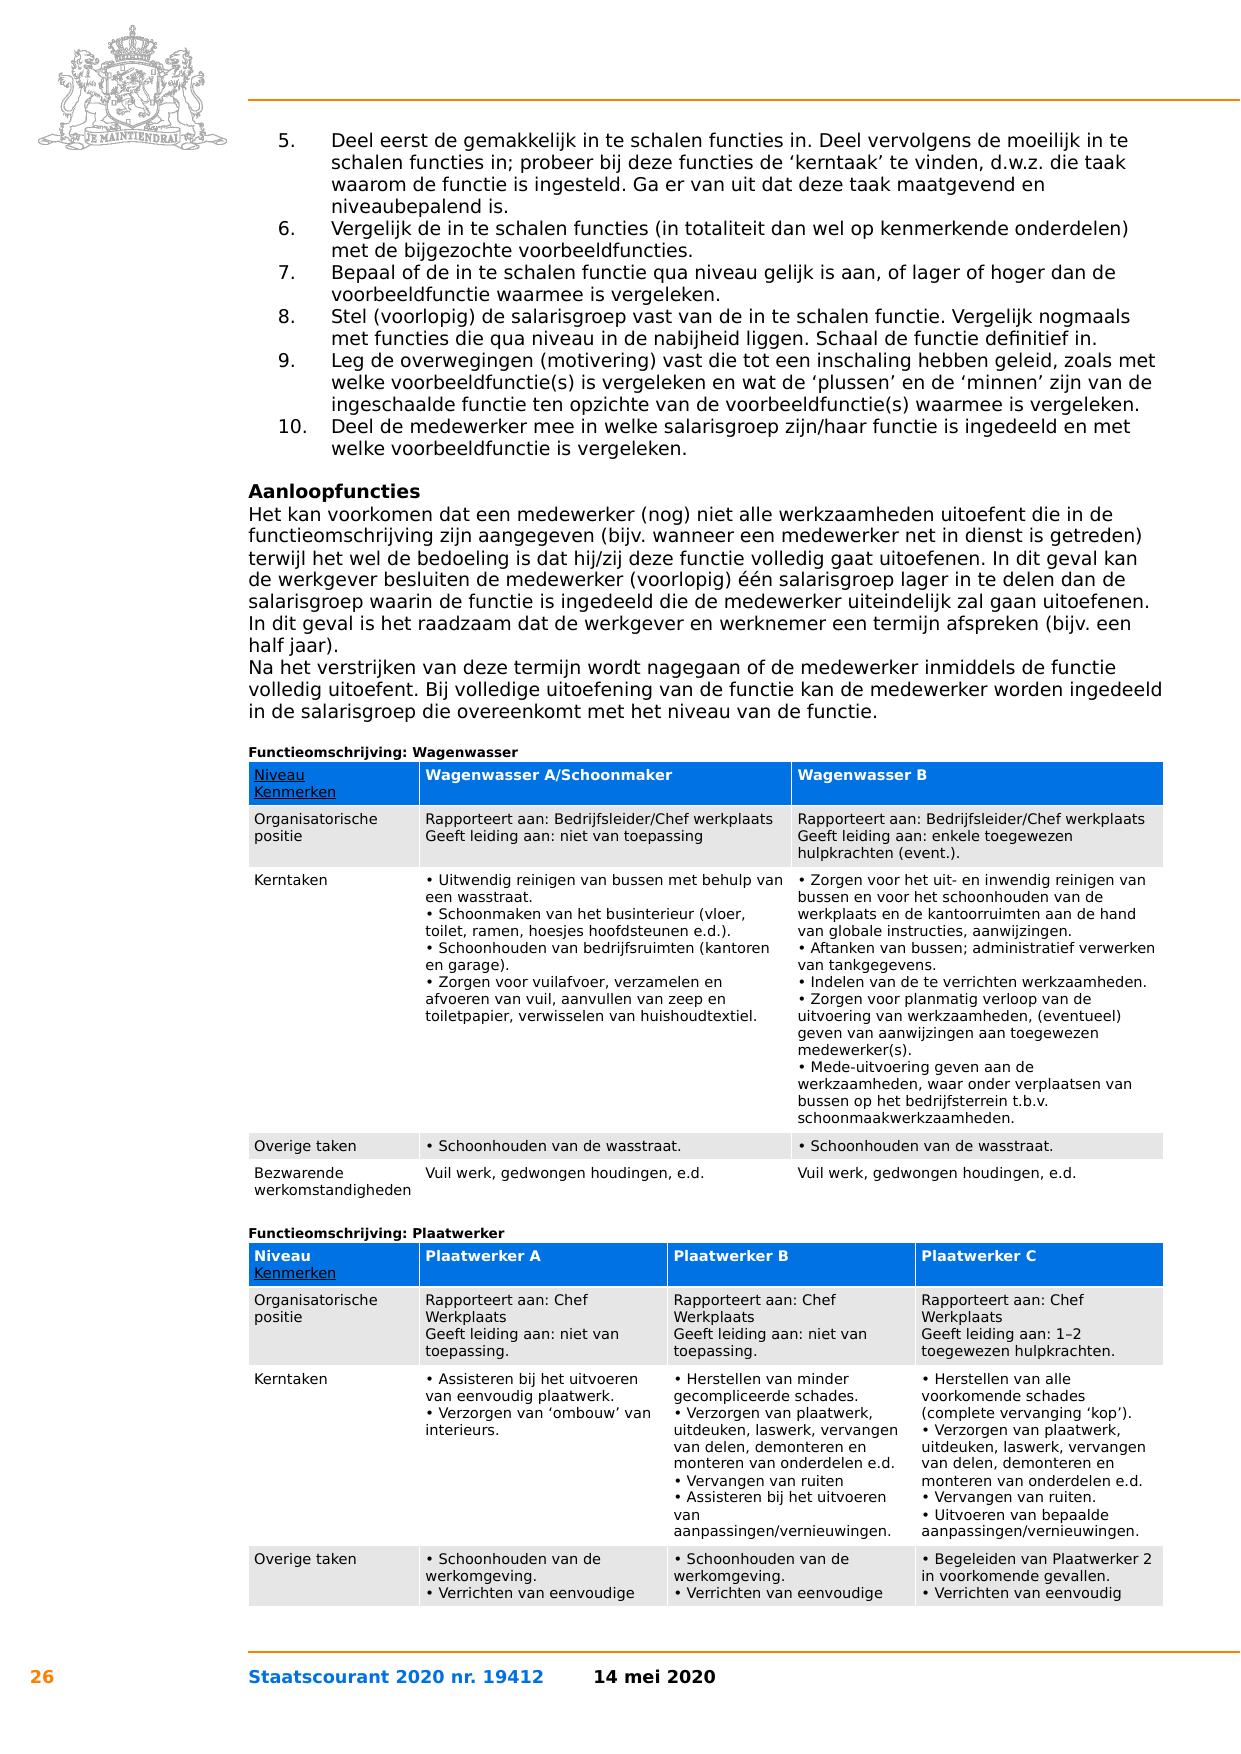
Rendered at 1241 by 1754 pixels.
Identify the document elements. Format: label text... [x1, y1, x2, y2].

table_cell Plaatwerker B [668, 1243, 915, 1286]
table_cell • Herstellen van alle voorkomende schades (complete vervanging ‘kop’). • Verzorgen van plaatwerk, uitdeuken, laswerk, vervangen van delen, demonteren en monteren van onderdelen e.d. • Vervangen van ruiten. • Uitvoeren van bepaalde aanpassingen/vernieuwingen. [916, 1366, 1163, 1545]
table_cell Rapporteert aan: Bedrijfsleider/Chef werkplaats Geeft leiding aan: niet van toepassing [420, 806, 791, 867]
table_cell Kerntaken [249, 1366, 419, 1545]
table_cell Niveau Kenmerken [249, 1243, 419, 1286]
table_cell Rapporteert aan: Chef Werkplaats Geeft leiding aan: niet van toepassing. [668, 1288, 915, 1365]
text Het kan voorkomen dat een medewerker (nog) niet alle werkzaamheden uitoefent die in de functieomschrijving zijn aangegeven (bijv. wanneer een medewerker net in dienst is getreden) terwijl het wel de bedoeling is dat hij/zij deze functie volledig gaat uitoefenen. In dit geval kan de werkgever besluiten de medewerker (voorlopig) één salarisgroep lager in te delen dan de salarisgroep waarin de functie is ingedeeld die de medewerker uiteindelijk zal gaan uitoefenen. In dit geval is het raadzaam dat de werkgever en werknemer een termijn afspreken (bijv. een half jaar). [248, 503, 1163, 657]
table_cell Overige taken [249, 1133, 419, 1159]
table_header Functieomschrijving: Plaatwerker [248, 1226, 1163, 1242]
text 5. Deel eerst de gemakkelijk in te schalen functies in. Deel vervolgens de moeilijk in te schalen functies in; probeer bij deze functies de ‘kerntaak’ te vinden, d.w.z. die taak waarom de functie is ingesteld. Ga er van uit dat deze taak maatgevend en niveaubepalend is. [278, 130, 1163, 218]
table_cell Rapporteert aan: Chef Werkplaats Geeft leiding aan: niet van toepassing. [420, 1288, 667, 1365]
table_cell Niveau Kenmerken [249, 762, 419, 805]
table_cell Organisatorische positie [249, 1288, 419, 1365]
table_cell Rapporteert aan: Chef Werkplaats Geeft leiding aan: 1–2 toegewezen hulpkrachten. [916, 1288, 1163, 1365]
picture [38, 25, 227, 150]
table_cell Plaatwerker A [420, 1243, 667, 1286]
text 9. Leg de overwegingen (motivering) vast die tot een inschaling hebben geleid, zoals met welke voorbeeldfunctie(s) is vergeleken en wat de ‘plussen’ en de ‘minnen’ zijn van de ingeschaalde functie ten opzichte van de voorbeeldfunctie(s) waarmee is vergeleken. [278, 350, 1163, 416]
text Aanloopfuncties [248, 481, 1163, 503]
table_cell • Begeleiden van Plaatwerker 2 in voorkomende gevallen. • Verrichten van eenvoudig [916, 1546, 1163, 1606]
table_cell Rapporteert aan: Bedrijfsleider/Chef werkplaats Geeft leiding aan: enkele toegewezen hulpkrachten (event.). [792, 806, 1163, 867]
table_cell • Schoonhouden van de werkomgeving. • Verrichten van eenvoudige [420, 1546, 667, 1606]
table_cell Vuil werk, gedwongen houdingen, e.d. [420, 1160, 791, 1203]
table_cell • Schoonhouden van de wasstraat. [420, 1133, 791, 1159]
table_cell Bezwarende werkomstandigheden [249, 1160, 419, 1203]
table_cell • Assisteren bij het uitvoeren van eenvoudig plaatwerk. • Verzorgen van ‘ombouw’ van interieurs. [420, 1366, 667, 1545]
table_cell Wagenwasser B [792, 762, 1163, 805]
table_cell • Zorgen voor het uit- en inwendig reinigen van bussen en voor het schoonhouden van de werkplaats en de kantoorruimten aan de hand van globale instructies, aanwijzingen. • Aftanken van bussen; administratief verwerken van tankgegevens. • Indelen van de te verrichten werkzaamheden. • Zorgen voor planmatig verloop van de uitvoering van werkzaamheden, (eventueel) geven van aanwijzingen aan toegewezen medewerker(s). • Mede-uitvoering geven aan de werkzaamheden, waar onder verplaatsen van bussen op het bedrijfsterrein t.b.v. schoonmaakwerkzaamheden. [792, 868, 1163, 1132]
table_cell Kerntaken [249, 868, 419, 1132]
table_cell • Uitwendig reinigen van bussen met behulp van een wasstraat. • Schoonmaken van het businterieur (vloer, toilet, ramen, hoesjes hoofdsteunen e.d.). • Schoonhouden van bedrijfsruimten (kantoren en garage). • Zorgen voor vuilafvoer, verzamelen en afvoeren van vuil, aanvullen van zeep en toiletpapier, verwisselen van huishoudtextiel. [420, 868, 791, 1132]
table_cell Plaatwerker C [916, 1243, 1163, 1286]
table_cell • Schoonhouden van de wasstraat. [792, 1133, 1163, 1159]
table_cell • Herstellen van minder gecompliceerde schades. • Verzorgen van plaatwerk, uitdeuken, laswerk, vervangen van delen, demonteren en monteren van onderdelen e.d. • Vervangen van ruiten • Assisteren bij het uitvoeren van aanpassingen/vernieuwingen. [668, 1366, 915, 1545]
text 6. Vergelijk de in te schalen functies (in totaliteit dan wel op kenmerkende onderdelen) met de bijgezochte voorbeeldfuncties. [278, 218, 1163, 262]
table_cell • Schoonhouden van de werkomgeving. • Verrichten van eenvoudige [668, 1546, 915, 1606]
text Na het verstrijken van deze termijn wordt nagegaan of de medewerker inmiddels de functie volledig uitoefent. Bij volledige uitoefening van de functie kan de medewerker worden ingedeeld in de salarisgroep die overeenkomt met het niveau van de functie. [248, 657, 1163, 723]
table_cell Wagenwasser A/Schoonmaker [420, 762, 791, 805]
text 8. Stel (voorlopig) de salarisgroep vast van de in te schalen functie. Vergelijk nogmaals met functies die qua niveau in de nabijheid liggen. Schaal de functie definitief in. [278, 306, 1163, 350]
table_header Functieomschrijving: Wagenwasser [248, 745, 1163, 761]
table_cell Organisatorische positie [249, 806, 419, 867]
text 10. Deel de medewerker mee in welke salarisgroep zijn/haar functie is ingedeeld en met welke voorbeeldfunctie is vergeleken. [278, 416, 1163, 459]
table_cell Overige taken [249, 1546, 419, 1606]
text 7. Bepaal of de in te schalen functie qua niveau gelijk is aan, of lager of hoger dan de voorbeeldfunctie waarmee is vergeleken. [278, 262, 1163, 306]
table_cell Vuil werk, gedwongen houdingen, e.d. [792, 1160, 1163, 1203]
